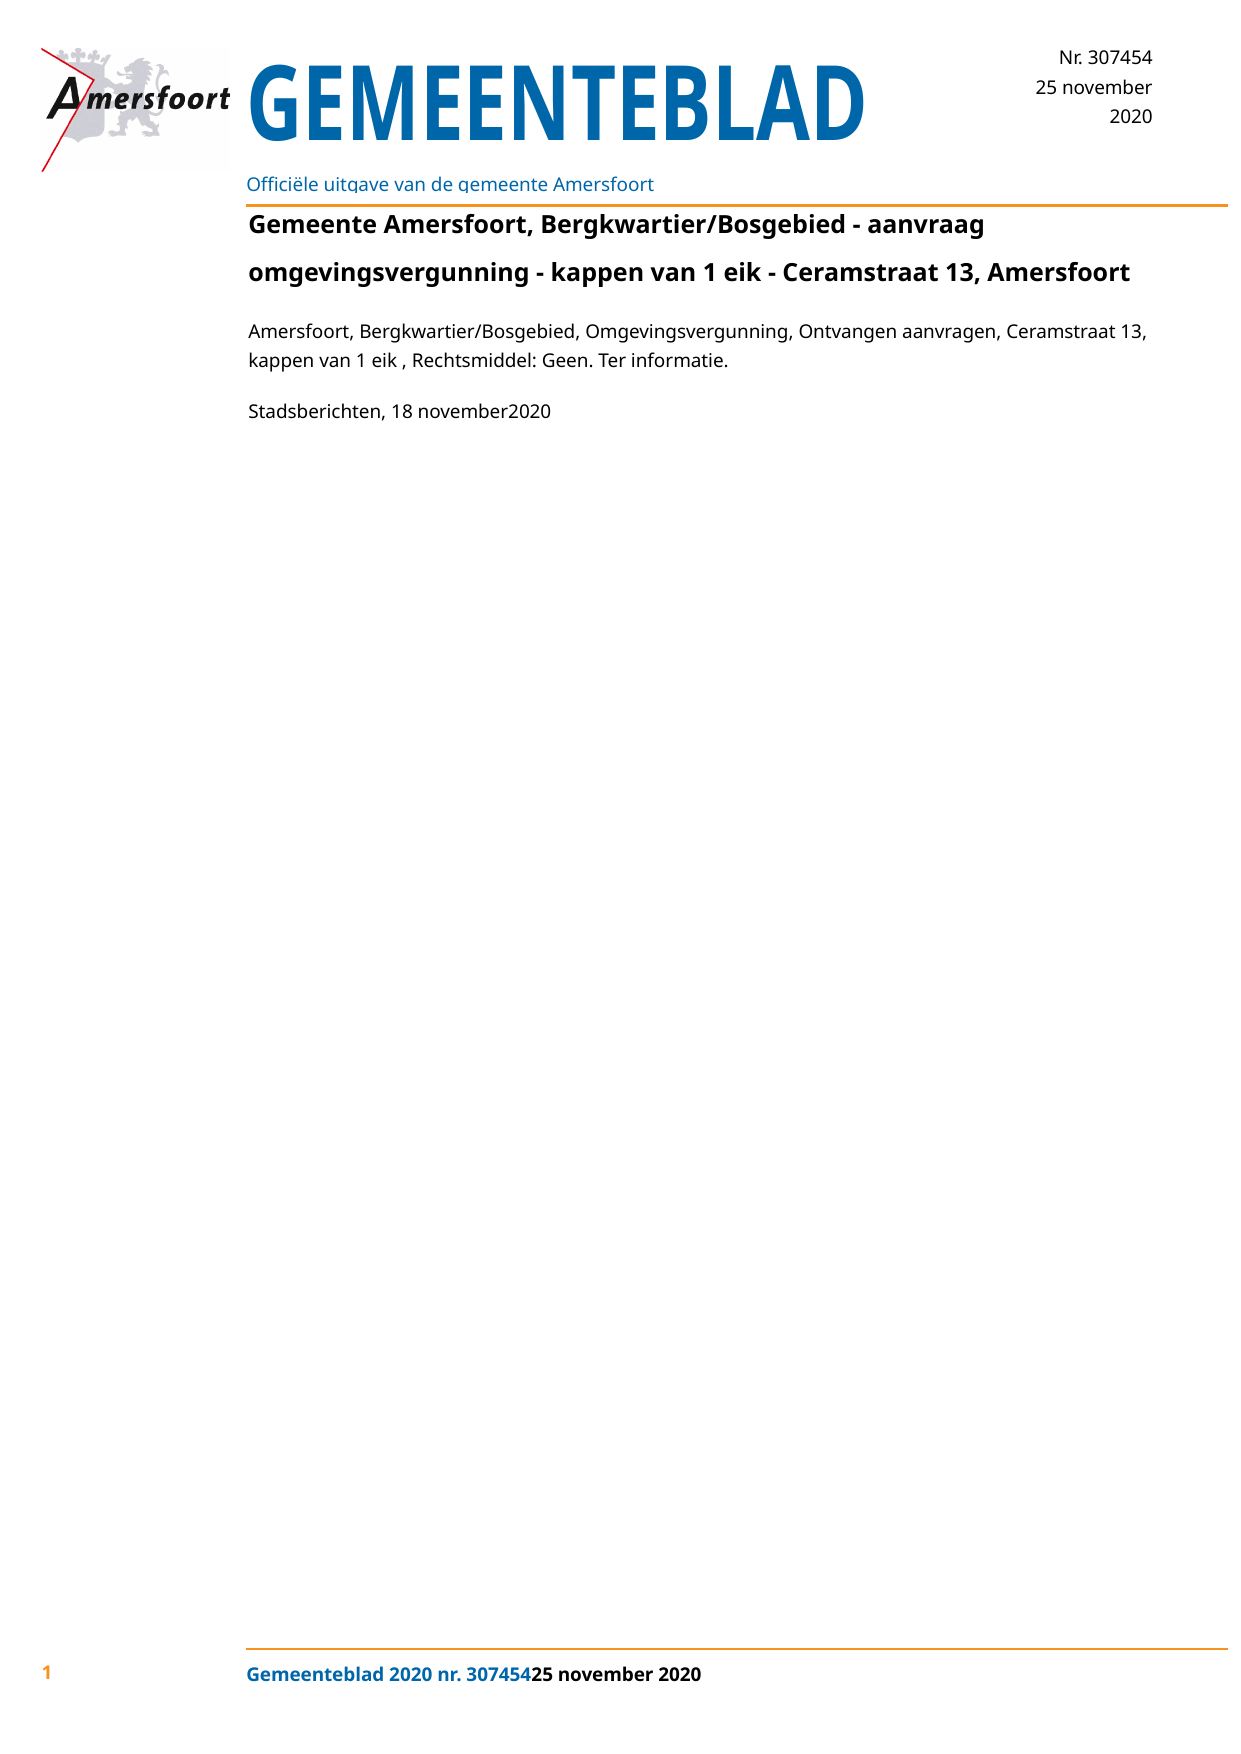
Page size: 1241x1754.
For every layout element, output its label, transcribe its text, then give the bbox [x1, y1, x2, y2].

picture [41, 47, 231, 172]
text Amersfoort, Bergkwartier/Bosgebied, Omgevingsvergunning, Ontvangen aanvragen, Ceramstraat 13, kappen van 1 eik , Rechtsmiddel: Geen. Ter informatie. [248, 318, 1152, 373]
text Stadsberichten, 18 november2020 [248, 398, 1152, 424]
text Gemeente Amersfoort, Bergkwartier/Bosgebied - aanvraag omgevingsvergunning - kappen van 1 eik - Ceramstraat 13, Amersfoort [248, 207, 1152, 288]
